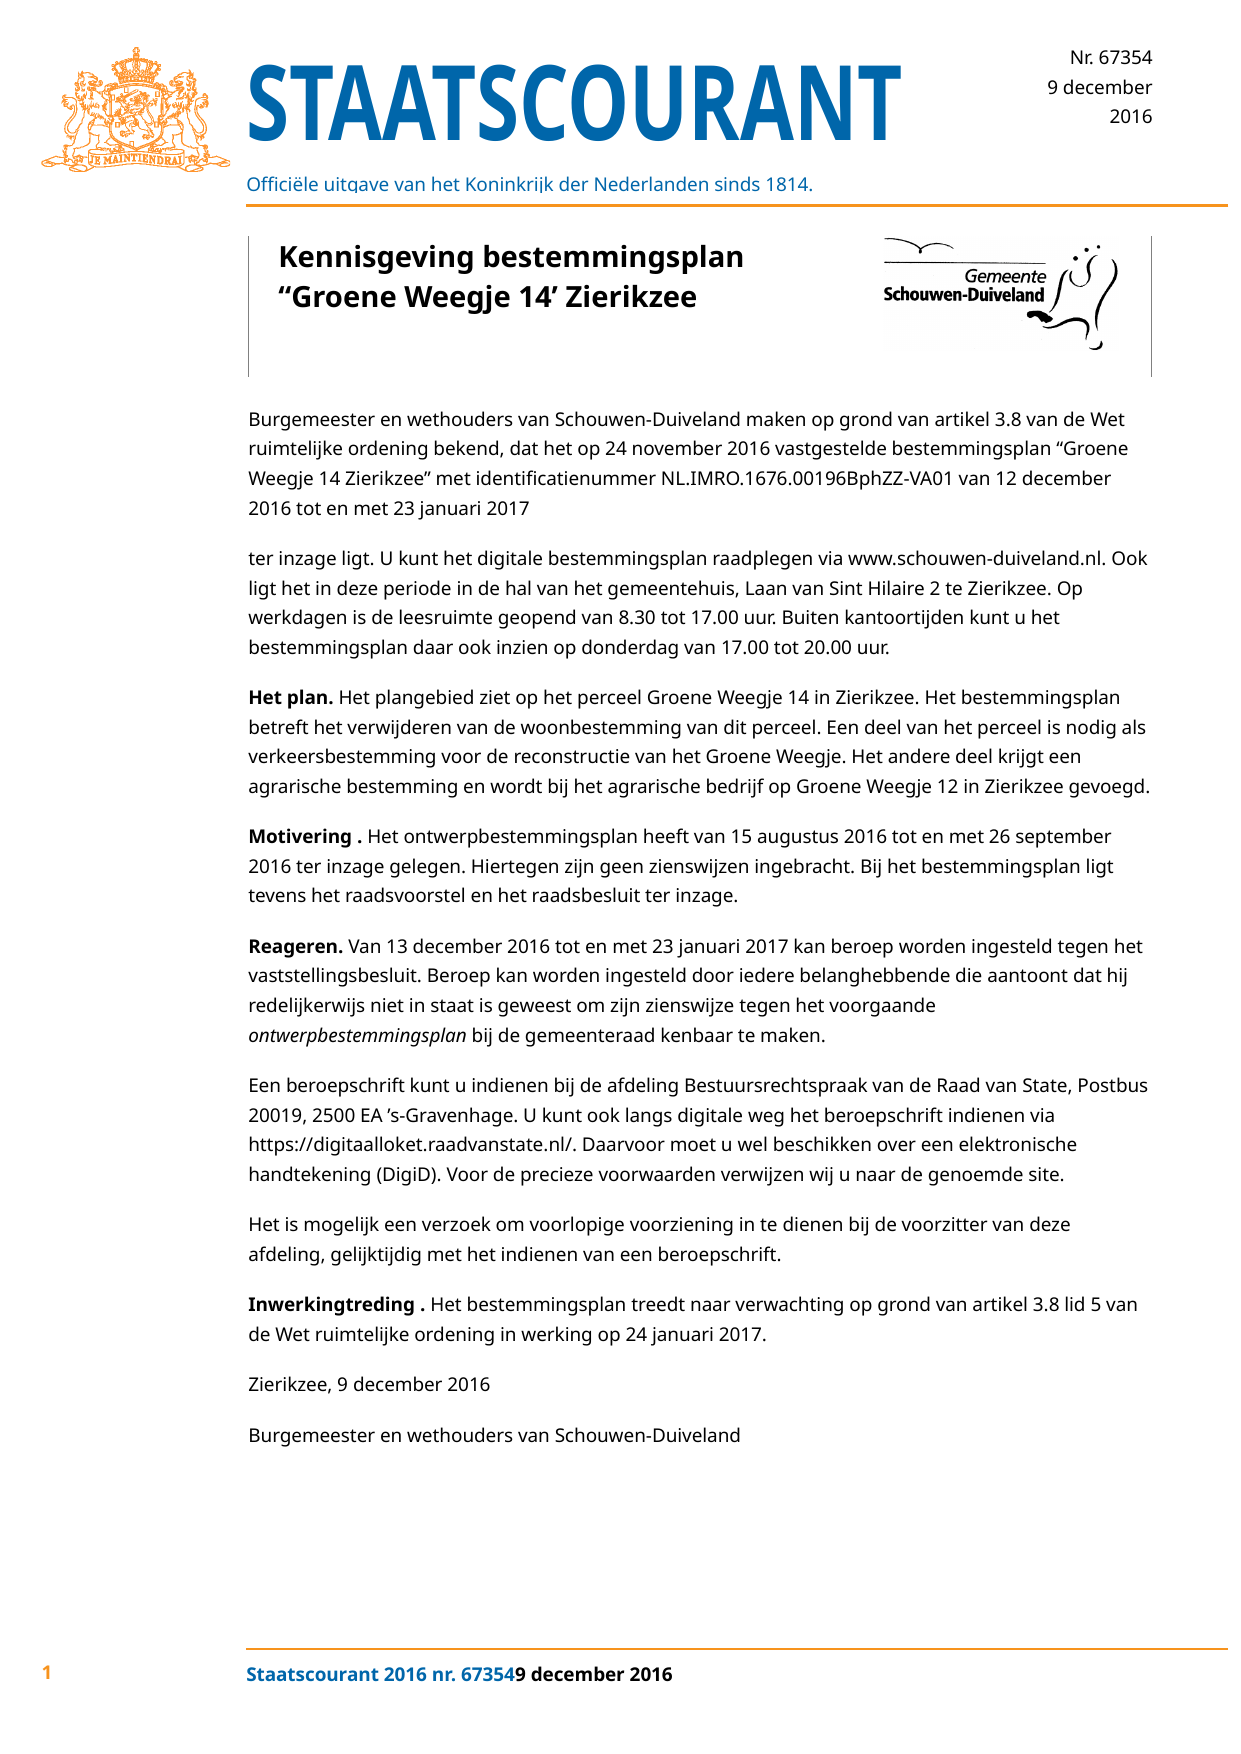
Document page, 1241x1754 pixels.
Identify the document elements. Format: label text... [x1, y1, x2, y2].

text Het is mogelijk een verzoek om voorlopige voorziening in te dienen bij de voorzitter van deze afdeling, gelijktijdig met het indienen van een beroepschrift. [248, 1211, 1152, 1267]
table_header [850, 236, 1151, 377]
text Een beroepschrift kunt u indienen bij de afdeling Bestuursrechtspraak van de Raad van State, Postbus 20019, 2500 EA ’s-Gravenhage. U kunt ook langs digitale weg het beroepschrift indienen via https://digitaalloket.raadvanstate.nl/. Daarvoor moet u wel beschikken over een elektronische handtekening (DigiD). Voor de precieze voorwaarden verwijzen wij u naar de genoemde site. [248, 1072, 1152, 1187]
picture [882, 236, 1119, 351]
text Reageren. Van 13 december 2016 tot en met 23 januari 2017 kan beroep worden ingesteld tegen het vaststellingsbesluit. Beroep kan worden ingesteld door iedere belanghebbende die aantoont dat hij redelijkerwijs niet in staat is geweest om zijn zienswijze tegen het voorgaande ontwerpbestemmingsplan bij de gemeenteraad kenbaar te maken. [248, 933, 1152, 1048]
table_header Kennisgeving bestemmingsplan “Groene Weegje 14’ Zierikzee [249, 236, 850, 377]
text Inwerkingtreding . Het bestemmingsplan treedt naar verwachting op grond van artikel 3.8 lid 5 van de Wet ruimtelijke ordening in werking op 24 januari 2017. [248, 1291, 1152, 1347]
text Burgemeester en wethouders van Schouwen-Duiveland [248, 1422, 1152, 1448]
text Zierikzee, 9 december 2016 [248, 1371, 1152, 1397]
text Burgemeester en wethouders van Schouwen-Duiveland maken op grond van artikel 3.8 van de Wet ruimtelijke ordening bekend, dat het op 24 november 2016 vastgestelde bestemmingsplan “Groene Weegje 14 Zierikzee” met identificatienummer NL.IMRO.1676.00196BphZZ-VA01 van 12 december 2016 tot en met 23 januari 2017 [248, 406, 1152, 521]
text ter inzage ligt. U kunt het digitale bestemmingsplan raadplegen via www.schouwen-duiveland.nl. Ook ligt het in deze periode in de hal van het gemeentehuis, Laan van Sint Hilaire 2 te Zierikzee. Op werkdagen is de leesruimte geopend van 8.30 tot 17.00 uur. Buiten kantoortijden kunt u het bestemmingsplan daar ook inzien op donderdag van 17.00 tot 20.00 uur. [248, 545, 1152, 660]
picture [41, 47, 231, 172]
text Het plan. Het plangebied ziet op het perceel Groene Weegje 14 in Zierikzee. Het bestemmingsplan betreft het verwijderen van de woonbestemming van dit perceel. Een deel van het perceel is nodig als verkeersbestemming voor de reconstructie van het Groene Weegje. Het andere deel krijgt een agrarische bestemming en wordt bij het agrarische bedrijf op Groene Weegje 12 in Zierikzee gevoegd. [248, 684, 1152, 799]
text Motivering . Het ontwerpbestemmingsplan heeft van 15 augustus 2016 tot en met 26 september 2016 ter inzage gelegen. Hiertegen zijn geen zienswijzen ingebracht. Bij het bestemmingsplan ligt tevens het raadsvoorstel en het raadsbesluit ter inzage. [248, 823, 1152, 908]
